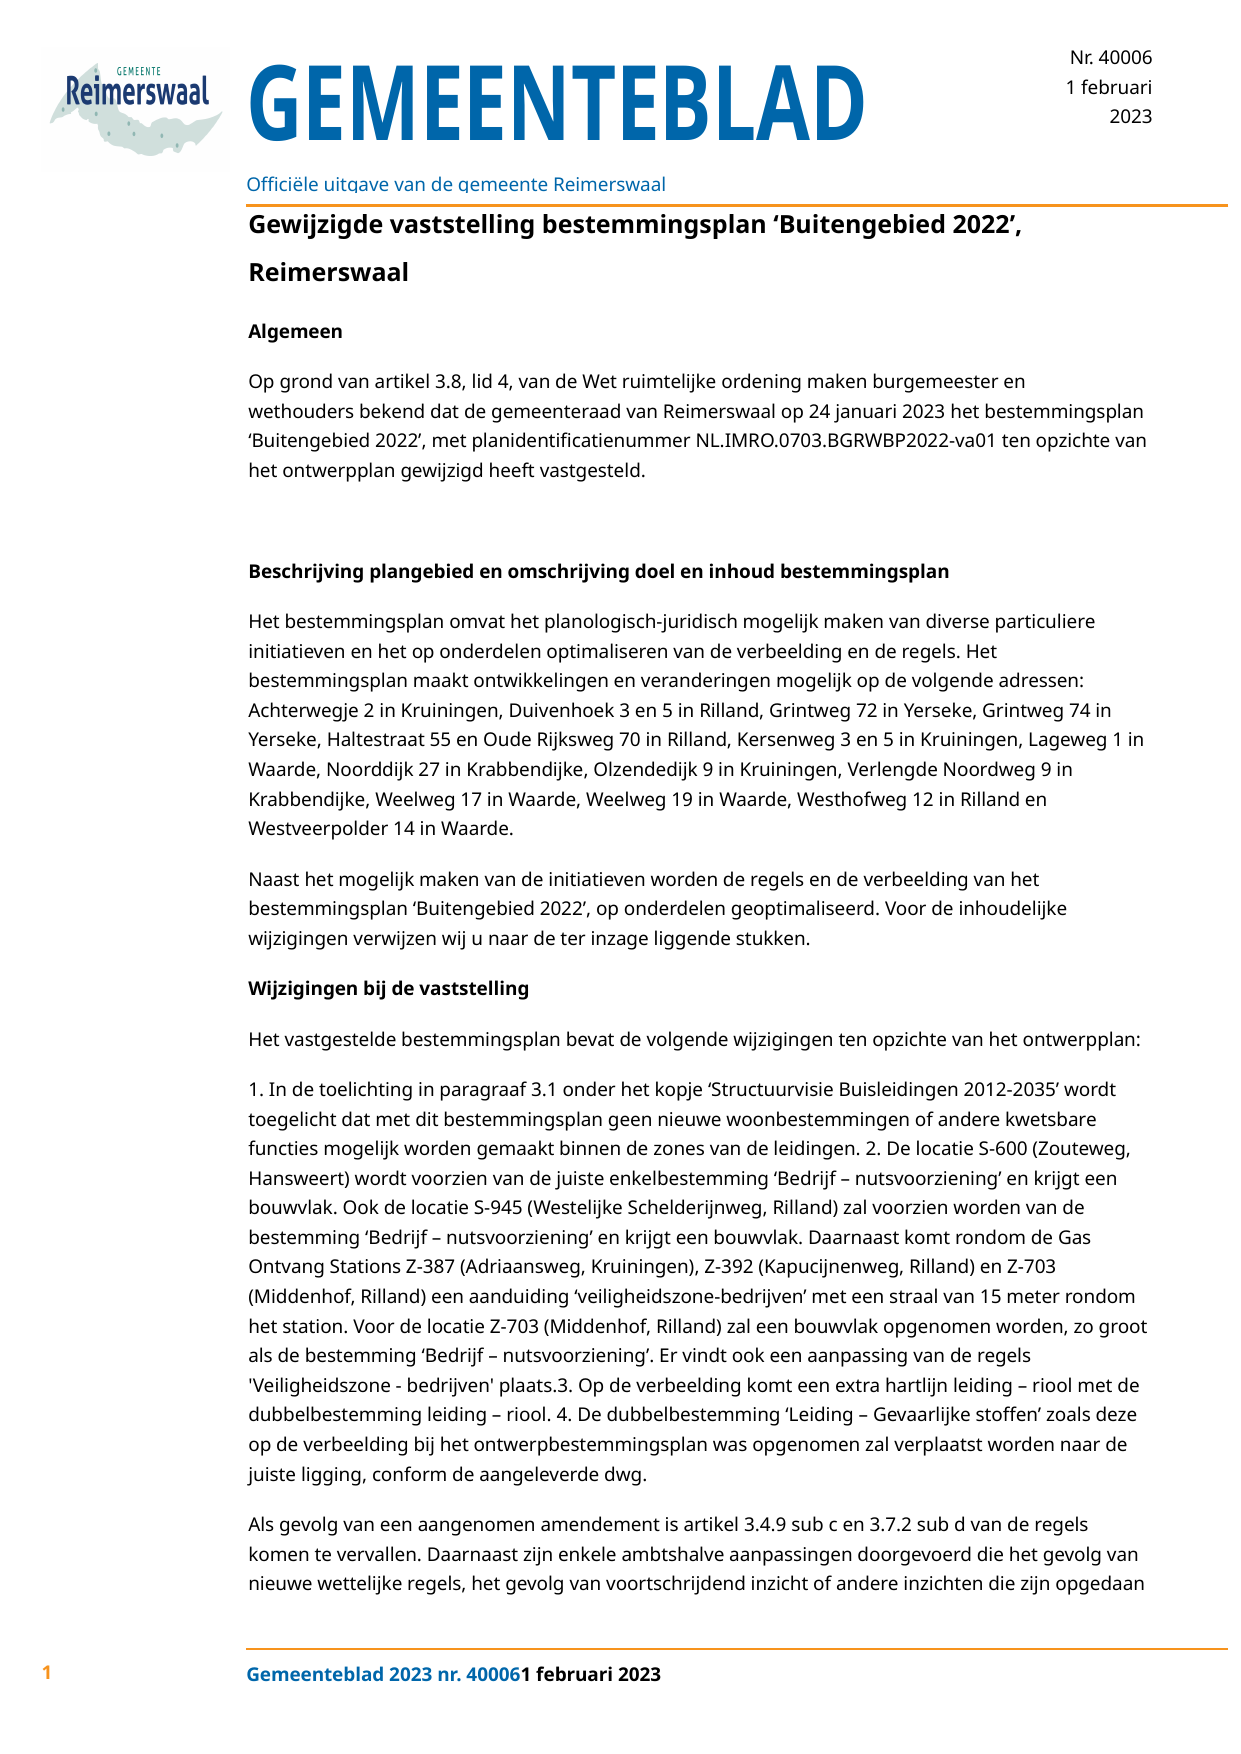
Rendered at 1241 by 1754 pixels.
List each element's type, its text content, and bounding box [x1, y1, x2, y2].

text Het vastgestelde bestemmingsplan bevat de volgende wijzigingen ten opzichte van het ontwerpplan: [248, 1026, 1152, 1052]
text Als gevolg van een aangenomen amendement is artikel 3.4.9 sub c en 3.7.2 sub d van de regels komen te vervallen. Daarnaast zijn enkele ambtshalve aanpassingen doorgevoerd die het gevolg van nieuwe wettelijke regels, het gevolg van voortschrijdend inzicht of andere inzichten die zijn opgedaan [248, 1511, 1152, 1596]
text Op grond van artikel 3.8, lid 4, van de Wet ruimtelijke ordening maken burgemeester en wethouders bekend dat de gemeenteraad van Reimerswaal op 24 januari 2023​ het bestemmingsplan ‘Buitengebied 2022’, met planidentificatienummer NL.IMRO.0703.BGRWBP2022-va01 ten opzichte van het ontwerpplan gewijzigd heeft vastgesteld. [248, 368, 1152, 483]
text Algemeen [248, 318, 1152, 344]
text Gewijzigde vaststelling bestemmingsplan ‘Buitengebied 2022’, Reimerswaal [248, 207, 1152, 288]
text 1. In de toelichting in paragraaf 3.1 onder het kopje ‘Structuurvisie Buisleidingen 2012-2035’ wordt toegelicht dat met dit bestemmingsplan geen nieuwe woonbestemmingen of andere kwetsbare functies mogelijk worden gemaakt binnen de zones van de leidingen. 2. De locatie S-600 (Zouteweg, Hansweert) wordt voorzien van de juiste enkelbestemming ‘Bedrijf – nutsvoorziening’ en krijgt een bouwvlak. Ook de locatie S-945 (Westelijke Schelderijnweg, Rilland) zal voorzien worden van de bestemming ‘Bedrijf – nutsvoorziening’ en krijgt een bouwvlak. Daarnaast komt rondom de Gas Ontvang Stations Z-387 (Adriaansweg, Kruiningen), Z-392 (Kapucijnenweg, Rilland) en Z-703 (Middenhof, Rilland) een aanduiding ‘veiligheidszone-bedrijven’ met een straal van 15 meter rondom het station. Voor de locatie Z-703 (Middenhof, Rilland) zal een bouwvlak opgenomen worden, zo groot als de bestemming ‘Bedrijf – nutsvoorziening’. Er vindt ook een aanpassing van de regels 'Veiligheidszone - bedrijven' plaats.3. Op de verbeelding komt een extra hartlijn leiding – riool met de dubbelbestemming leiding – riool. 4. De dubbelbestemming ‘Leiding – Gevaarlijke stoffen’ zoals deze op de verbeelding bij het ontwerpbestemmingsplan was opgenomen zal verplaatst worden naar de juiste ligging, conform de aangeleverde dwg. [248, 1076, 1152, 1487]
text Het bestemmingsplan omvat het planologisch-juridisch mogelijk maken van diverse particuliere initiatieven en het op onderdelen optimaliseren van de verbeelding en de regels. Het bestemmingsplan maakt ontwikkelingen en veranderingen mogelijk op de volgende adressen: Achterwegje 2 in Kruiningen, Duivenhoek 3 en 5 in Rilland, Grintweg 72 in Yerseke, Grintweg 74 in Yerseke, Haltestraat 55 en Oude Rijksweg 70 in Rilland, Kersenweg 3 en 5 in Kruiningen, Lageweg 1 in Waarde, Noorddijk 27 in Krabbendijke, Olzendedijk 9 in Kruiningen, Verlengde Noordweg 9 in Krabbendijke, Weelweg 17 in Waarde, Weelweg 19 in Waarde, Westhofweg 12 in Rilland en Westveerpolder 14 in Waarde. [248, 608, 1152, 841]
text Naast het mogelijk maken van de initiatieven worden de regels en de verbeelding van het bestemmingsplan ‘Buitengebied 2022’, op onderdelen geoptimaliseerd. Voor de inhoudelijke wijzigingen verwijzen wij u naar de ter inzage liggende stukken. [248, 866, 1152, 951]
text Wijzigingen bij de vaststelling [248, 975, 1152, 1001]
text Beschrijving plangebied en omschrijving doel en inhoud bestemmingsplan [248, 558, 1152, 584]
picture [41, 47, 231, 172]
